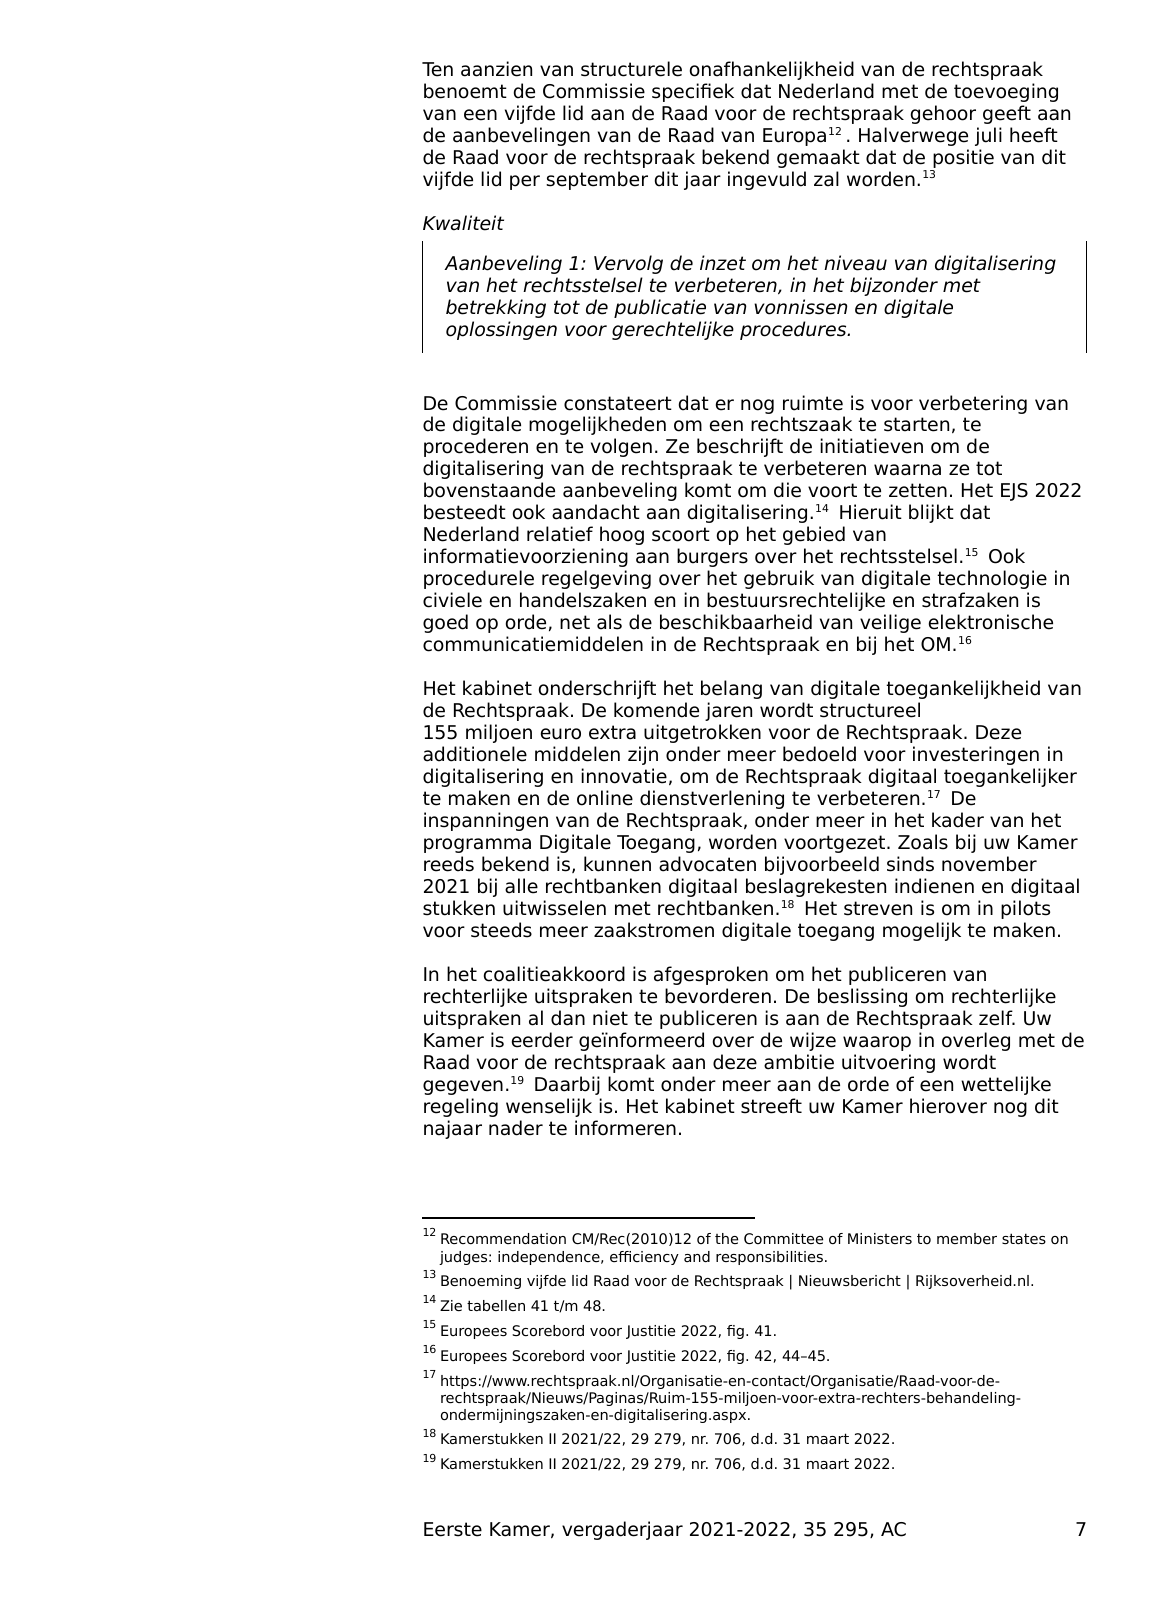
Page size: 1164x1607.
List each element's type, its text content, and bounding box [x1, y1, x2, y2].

text Benoeming vijfde lid Raad voor de Rechtspraak | Nieuwsbericht | Rijksoverheid.nl. [422, 1268, 1087, 1291]
text In het coalitieakkoord is afgesproken om het publiceren van rechterlijke uitspraken te bevorderen. De beslissing om rechterlijke uitspraken al dan niet te publiceren is aan de Rechtspraak zelf. Uw Kamer is eerder geïnformeerd over de wijze waarop in overleg met de Raad voor de rechtspraak aan deze ambitie uitvoering wordt gegeven. Daarbij komt onder meer aan de orde of een wettelijke regeling wenselijk is. Het kabinet streeft uw Kamer hierover nog dit najaar nader te informeren. [422, 964, 1087, 1140]
table_header Aanbeveling 1: Vervolg de inzet om het niveau van digitalisering van het rechtsstelsel te verbeteren, in het bijzonder met betrekking tot de publicatie van vonnissen en digitale oplossingen voor gerechtelijke procedures. [423, 241, 1086, 352]
text Recommendation CM/Rec(2010)12 of the Committee of Ministers to member states on judges: independence, efficiency and responsibilities. [422, 1227, 1087, 1266]
text Zie tabellen 41 t/m 48. [422, 1293, 1087, 1316]
text Kamerstukken II 2021/22, 29 279, nr. 706, d.d. 31 maart 2022. [422, 1452, 1087, 1474]
text https://www.rechtspraak.nl/Organisatie-en-contact/Organisatie/Raad-voor-de-rechtspraak/Nieuws/Paginas/Ruim-155-miljoen-voor-extra-rechters-behandeling-ondermijningszaken-en-digitalisering.aspx. [422, 1368, 1087, 1424]
text Kwaliteit [422, 213, 1087, 235]
text De Commissie constateert dat er nog ruimte is voor verbetering van de digitale mogelijkheden om een rechtszaak te starten, te procederen en te volgen. Ze beschrijft de initiatieven om de digitalisering van de rechtspraak te verbeteren waarna ze tot bovenstaande aanbeveling komt om die voort te zetten. Het EJS 2022 besteedt ook aandacht aan digitalisering. Hieruit blijkt dat Nederland relatief hoog scoort op het gebied van informatievoorziening aan burgers over het rechtsstelsel. Ook procedurele regelgeving over het gebruik van digitale technologie in civiele en handelszaken en in bestuursrechtelijke en strafzaken is goed op orde, net als de beschikbaarheid van veilige elektronische communicatiemiddelen in de Rechtspraak en bij het OM. [422, 392, 1087, 656]
text Ten aanzien van structurele onafhankelijkheid van de rechtspraak benoemt de Commissie specifiek dat Nederland met de toevoeging van een vijfde lid aan de Raad voor de rechtspraak gehoor geeft aan de aanbevelingen van de Raad van Europa. Halverwege juli heeft de Raad voor de rechtspraak bekend gemaakt dat de positie van dit vijfde lid per september dit jaar ingevuld zal worden. [422, 59, 1087, 191]
text Europees Scorebord voor Justitie 2022, fig. 42, 44–45. [422, 1343, 1087, 1366]
text Het kabinet onderschrijft het belang van digitale toegankelijkheid van de Rechtspraak. De komende jaren wordt structureel 155 miljoen euro extra uitgetrokken voor de Rechtspraak. Deze additionele middelen zijn onder meer bedoeld voor investeringen in digitalisering en innovatie, om de Rechtspraak digitaal toegankelijker te maken en de online dienstverlening te verbeteren. De inspanningen van de Rechtspraak, onder meer in het kader van het programma Digitale Toegang, worden voortgezet. Zoals bij uw Kamer reeds bekend is, kunnen advocaten bijvoorbeeld sinds november 2021 bij alle rechtbanken digitaal beslagrekesten indienen en digitaal stukken uitwisselen met rechtbanken. Het streven is om in pilots voor steeds meer zaakstromen digitale toegang mogelijk te maken. [422, 678, 1087, 942]
text Europees Scorebord voor Justitie 2022, fig. 41. [422, 1318, 1087, 1341]
text Kamerstukken II 2021/22, 29 279, nr. 706, d.d. 31 maart 2022. [422, 1427, 1087, 1449]
